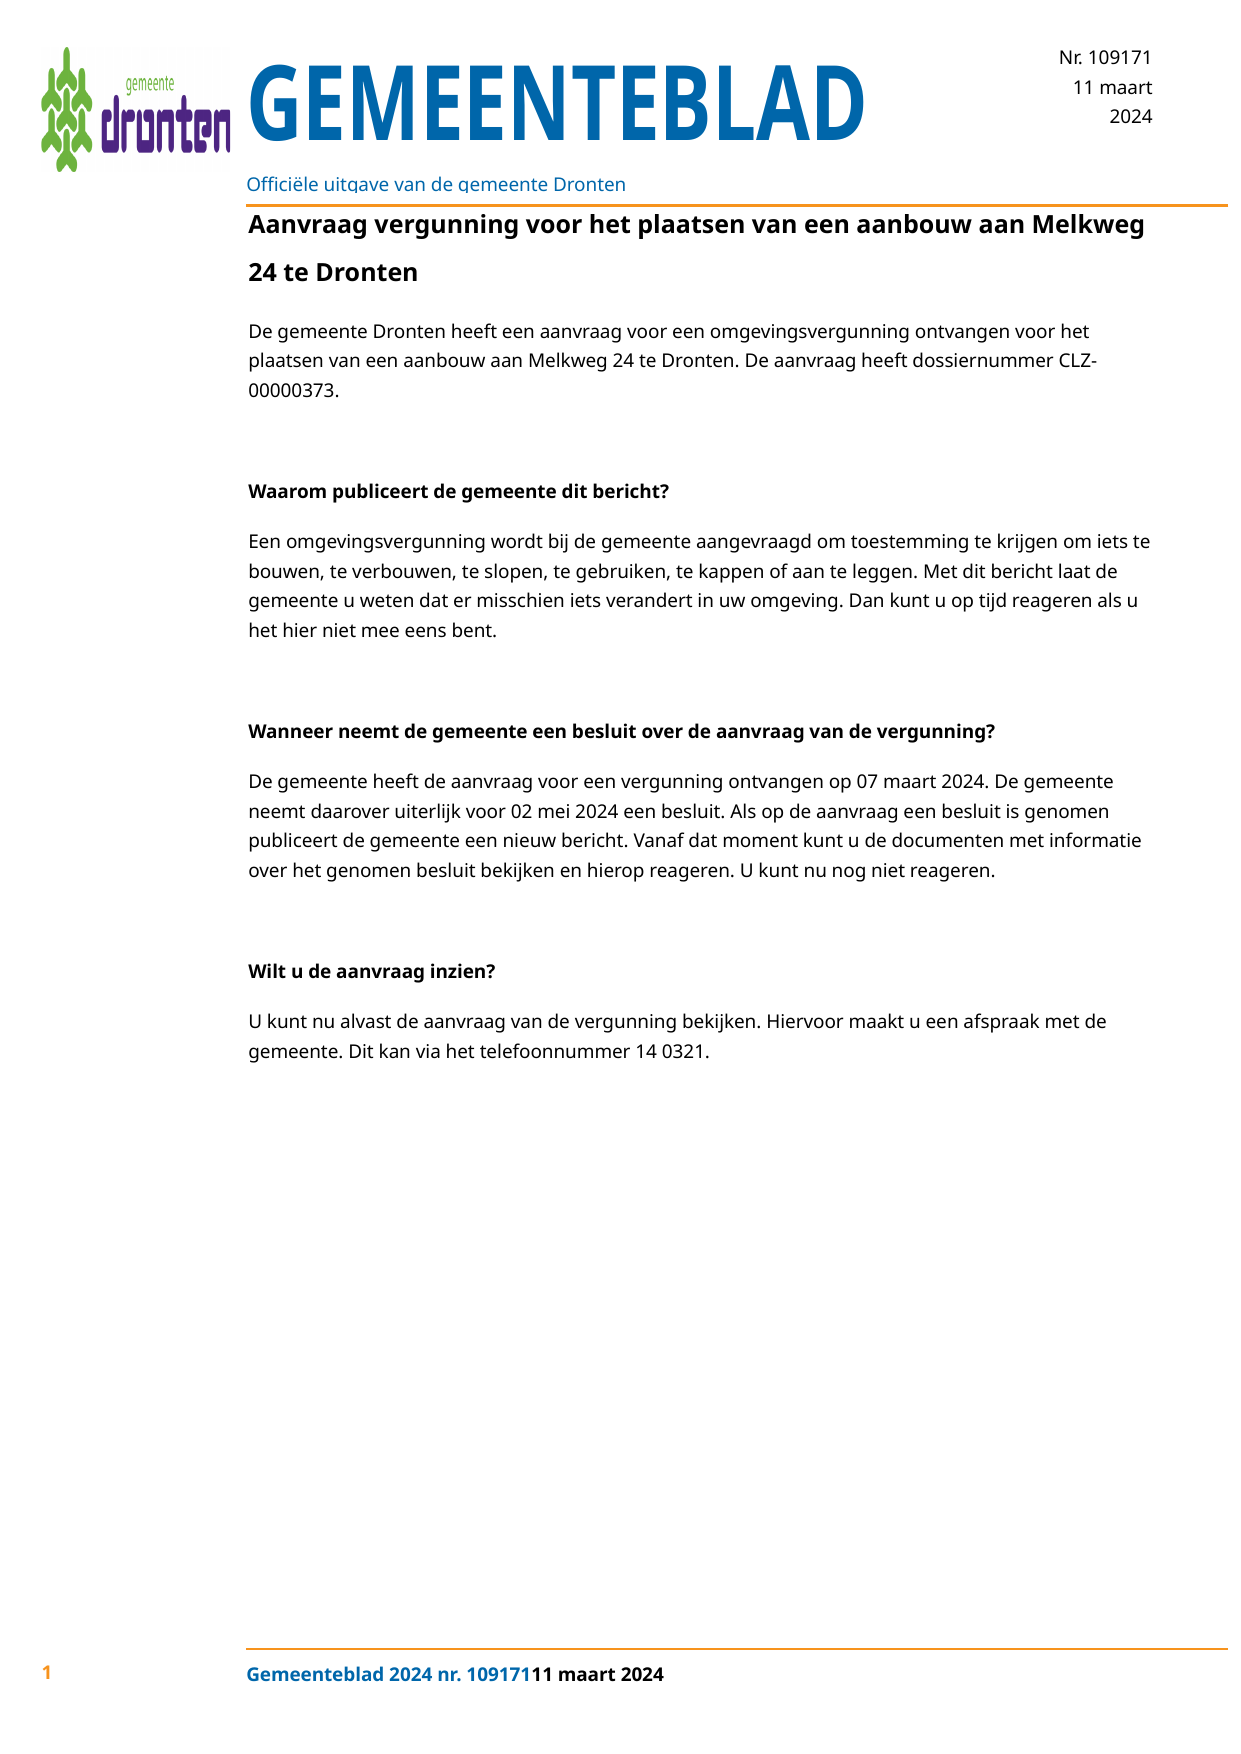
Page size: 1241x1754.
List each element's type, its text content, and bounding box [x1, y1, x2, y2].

text Wilt u de aanvraag inzien? [248, 958, 1152, 984]
text Een omgevingsvergunning wordt bij de gemeente aangevraagd om toestemming te krijgen om iets te bouwen, te verbouwen, te slopen, te gebruiken, te kappen of aan te leggen. Met dit bericht laat de gemeente u weten dat er misschien iets verandert in uw omgeving. Dan kunt u op tijd reageren als u het hier niet mee eens bent. [248, 528, 1152, 643]
text Wanneer neemt de gemeente een besluit over de aanvraag van de vergunning? [248, 718, 1152, 744]
text U kunt nu alvast de aanvraag van de vergunning bekijken. Hiervoor maakt u een afspraak met de gemeente. Dit kan via het telefoonnummer 14 0321. [248, 1008, 1152, 1064]
text De gemeente heeft de aanvraag voor een vergunning ontvangen op 07 maart 2024. De gemeente neemt daarover uiterlijk voor 02 mei 2024 een besluit. Als op de aanvraag een besluit is genomen publiceert de gemeente een nieuw bericht. Vanaf dat moment kunt u de documenten met informatie over het genomen besluit bekijken en hierop reageren. U kunt nu nog niet reageren. [248, 768, 1152, 883]
text Aanvraag vergunning voor het plaatsen van een aanbouw aan Melkweg 24 te Dronten [248, 207, 1152, 288]
text Waarom publiceert de gemeente dit bericht? [248, 478, 1152, 504]
text De gemeente Dronten heeft een aanvraag voor een omgevingsvergunning ontvangen voor het plaatsen van een aanbouw aan Melkweg 24 te Dronten. De aanvraag heeft dossiernummer CLZ-00000373. [248, 318, 1152, 403]
picture [41, 47, 231, 172]
